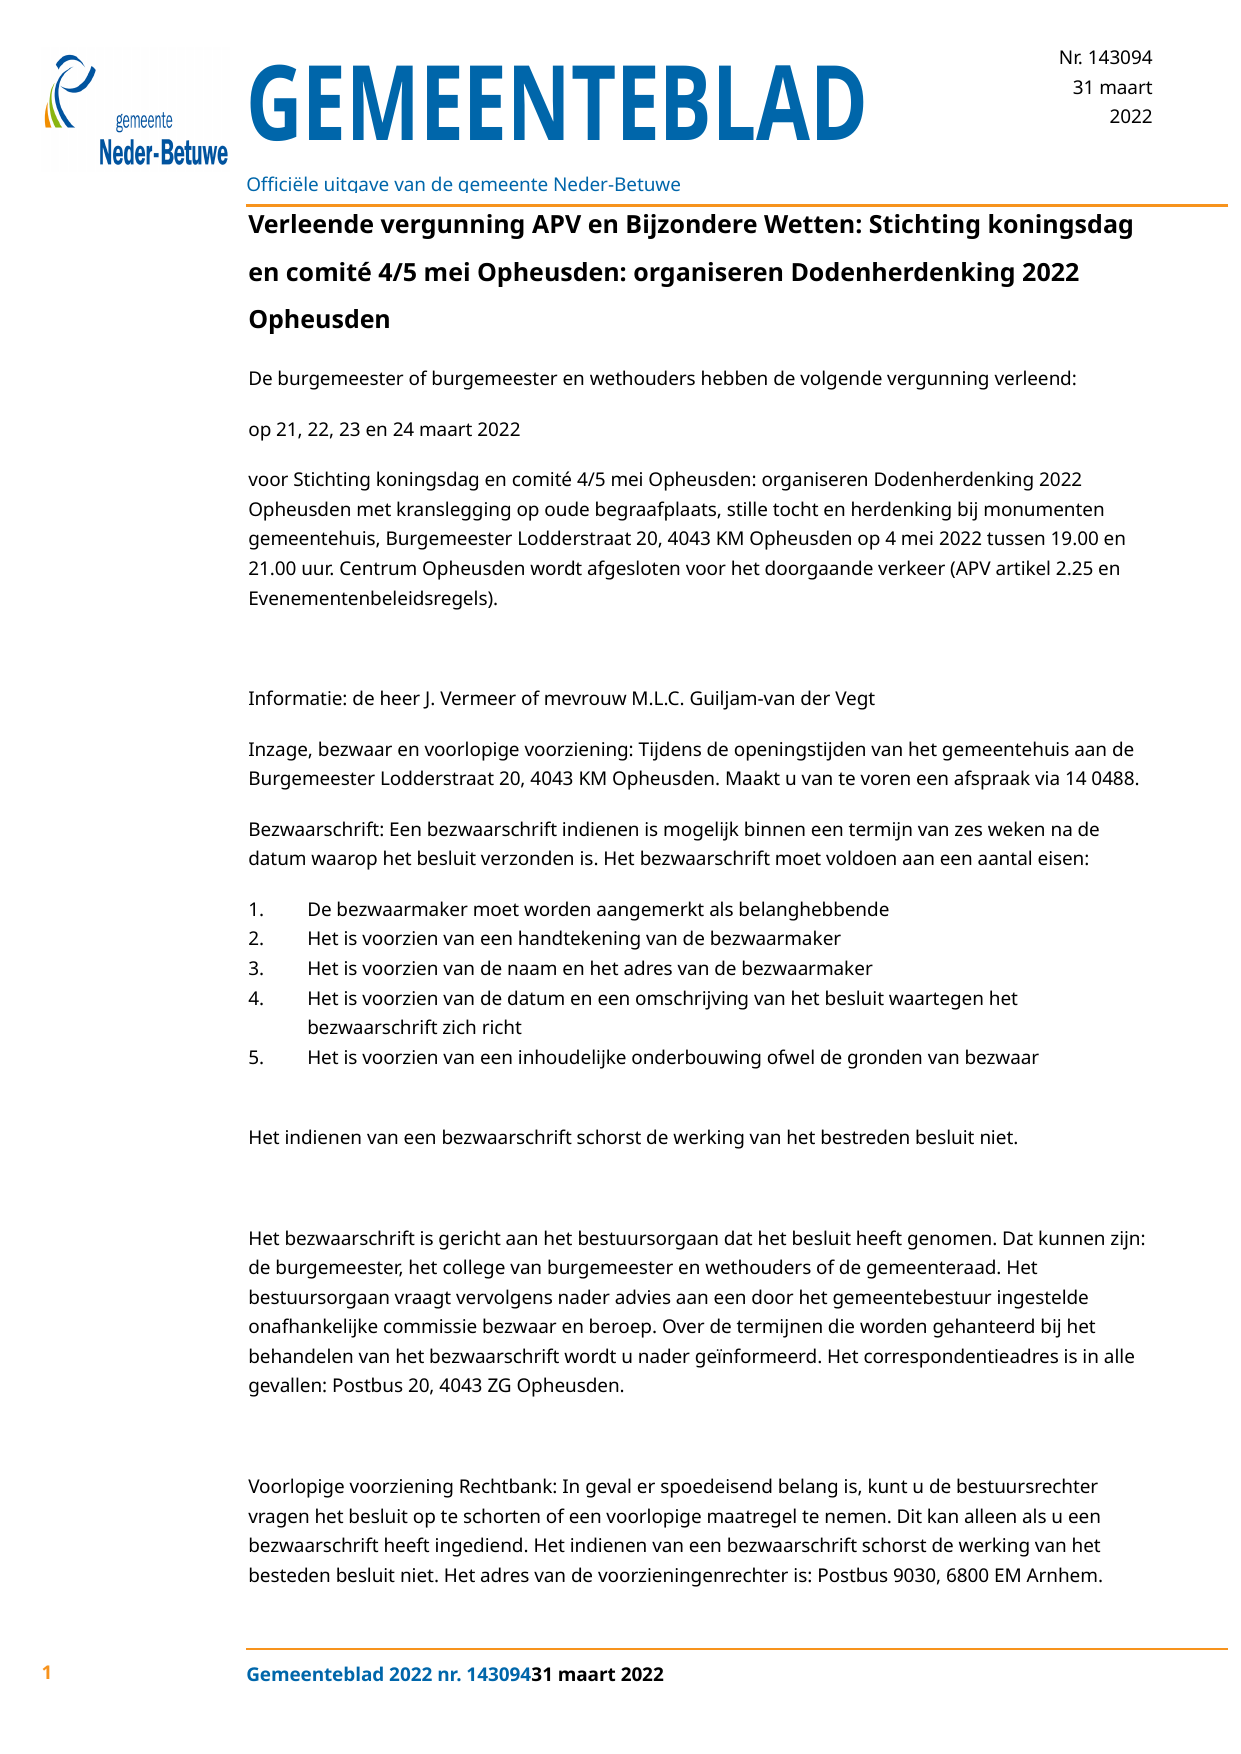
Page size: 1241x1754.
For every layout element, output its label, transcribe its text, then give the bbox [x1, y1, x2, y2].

text Voorlopige voorziening Rechtbank: In geval er spoedeisend belang is, kunt u de bestuursrechter vragen het besluit op te schorten of een voorlopige maatregel te nemen. Dit kan alleen als u een bezwaarschrift heeft ingediend. Het indienen van een bezwaarschrift schorst de werking van het besteden besluit niet. Het adres van de voorzieningenrechter is: Postbus 9030, 6800 EM Arnhem. [248, 1473, 1152, 1588]
text Verleende vergunning APV en Bijzondere Wetten: Stichting koningsdag en comité 4/5 mei Opheusden: organiseren Dodenherdenking 2022 Opheusden [248, 207, 1152, 336]
text Het bezwaarschrift is gericht aan het bestuursorgaan dat het besluit heeft genomen. Dat kunnen zijn: de burgemeester, het college van burgemeester en wethouders of de gemeenteraad. Het bestuursorgaan vraagt vervolgens nader advies aan een door het gemeentebestuur ingestelde onafhankelijke commissie bezwaar en beroep. Over de termijnen die worden gehanteerd bij het behandelen van het bezwaarschrift wordt u nader geïnformeerd. Het correspondentieadres is in alle gevallen: Postbus 20, 4043 ZG Opheusden. [248, 1225, 1152, 1398]
text De burgemeester of burgemeester en wethouders hebben de volgende vergunning verleend: [248, 366, 1152, 391]
list Het is voorzien van een handtekening van de bezwaarmaker [248, 926, 1152, 951]
text Informatie: de heer J. Vermeer of mevrouw M.L.C. Guiljam-van der Vegt [248, 686, 1152, 711]
text Bezwaarschrift: Een bezwaarschrift indienen is mogelijk binnen een termijn van zes weken na de datum waarop het besluit verzonden is. Het bezwaarschrift moet voldoen aan een aantal eisen: [248, 816, 1152, 871]
text op 21, 22, 23 en 24 maart 2022 [248, 416, 1152, 442]
list Het is voorzien van de naam en het adres van de bezwaarmaker [248, 955, 1152, 981]
text Inzage, bezwaar en voorlopige voorziening: Tijdens de openingstijden van het gemeentehuis aan de Burgemeester Lodderstraat 20, 4043 KM Opheusden. Maakt u van te voren een afspraak via 14 0488. [248, 736, 1152, 791]
list Het is voorzien van de datum en een omschrijving van het besluit waartegen het bezwaarschrift zich richt [248, 985, 1152, 1040]
text voor Stichting koningsdag en comité 4/5 mei Opheusden: organiseren Dodenherdenking 2022 Opheusden met kranslegging op oude begraafplaats, stille tocht en herdenking bij monumenten gemeentehuis, Burgemeester Lodderstraat 20, 4043 KM Opheusden op 4 mei 2022 tussen 19.00 en 21.00 uur. Centrum Opheusden wordt afgesloten voor het doorgaande verkeer (APV artikel 2.25 en Evenementenbeleidsregels). [248, 466, 1152, 610]
list De bezwaarmaker moet worden aangemerkt als belanghebbende [248, 896, 1152, 922]
picture [41, 47, 231, 172]
text Het indienen van een bezwaarschrift schorst de werking van het bestreden besluit niet. [248, 1124, 1152, 1149]
list Het is voorzien van een inhoudelijke onderbouwing ofwel de gronden van bezwaar [248, 1044, 1152, 1069]
